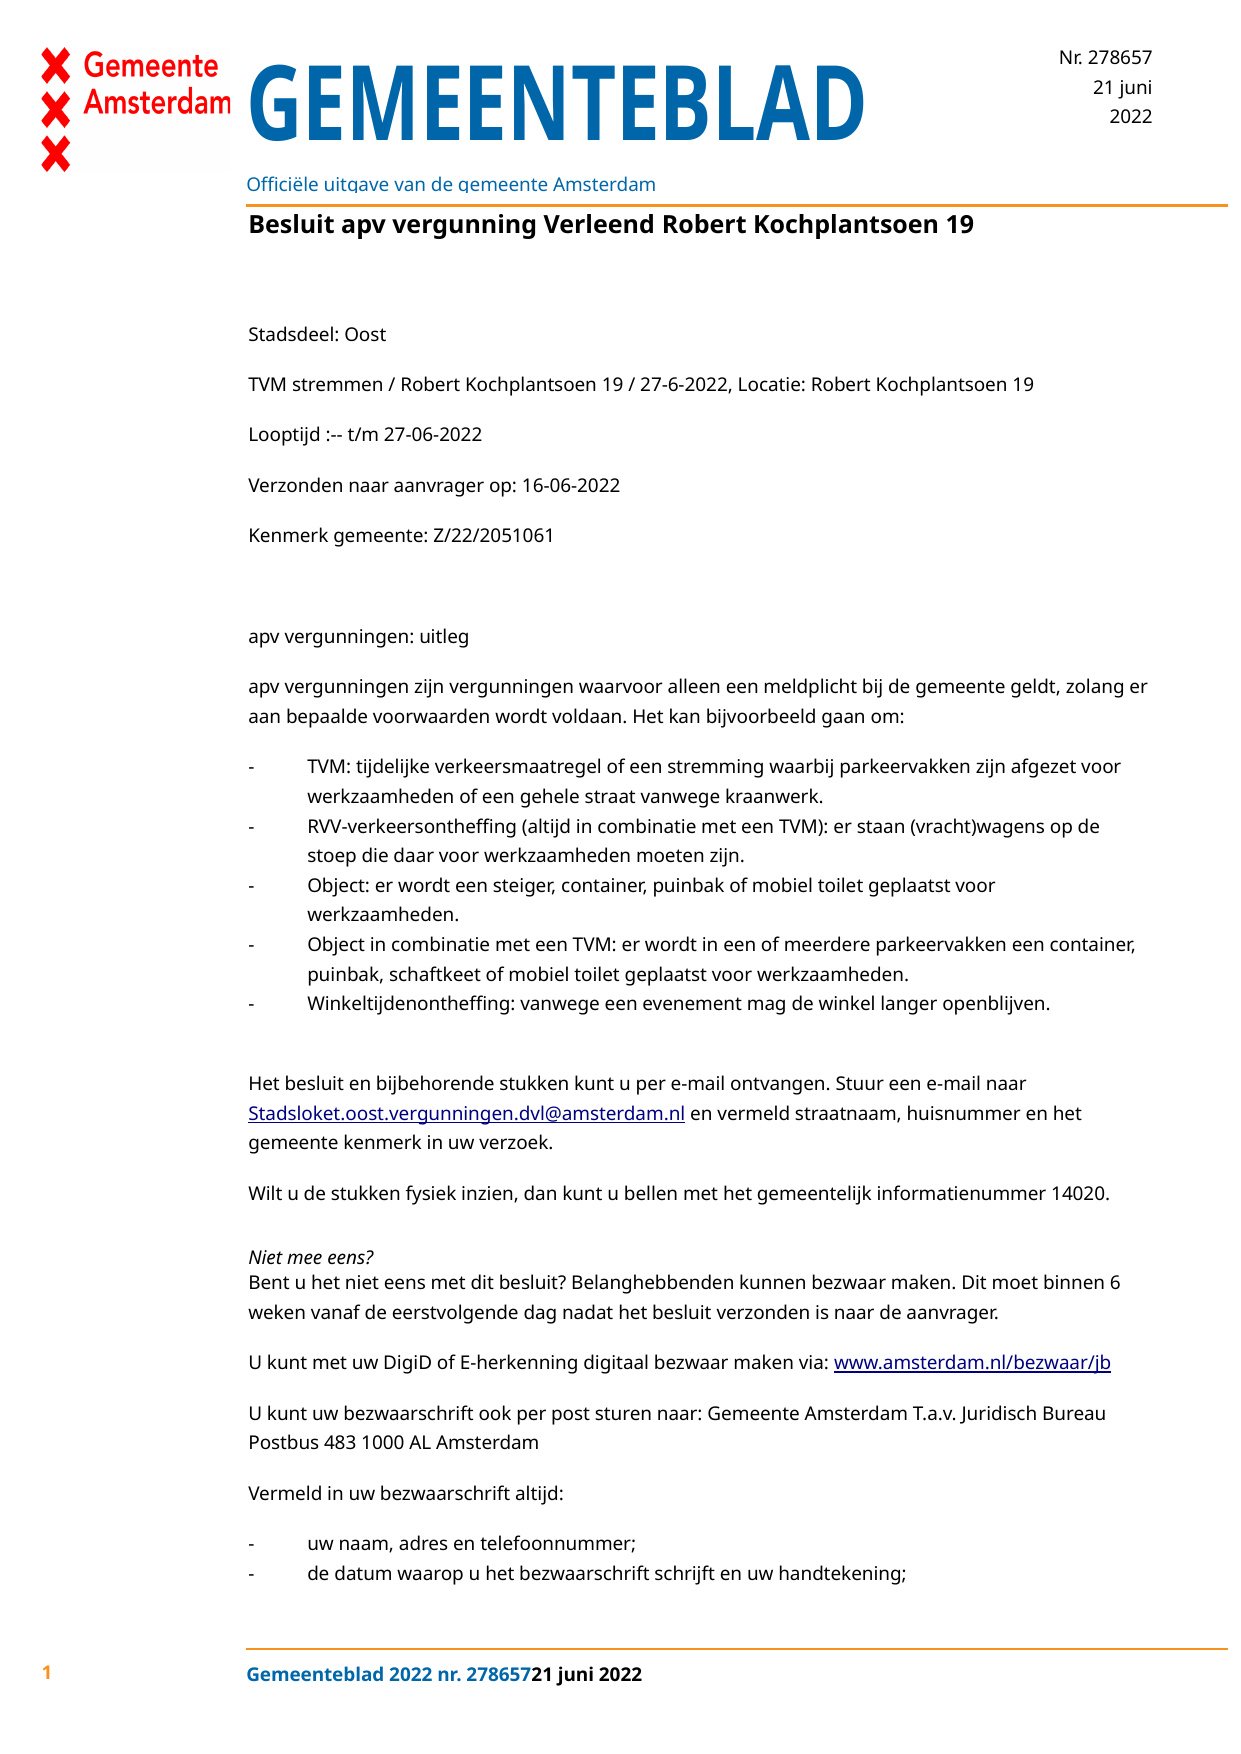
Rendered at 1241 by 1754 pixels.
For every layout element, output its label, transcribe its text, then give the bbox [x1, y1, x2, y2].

text apv vergunningen: uitleg [248, 623, 1152, 649]
list TVM: tijdelijke verkeersmaatregel of een stremming waarbij parkeervakken zijn afgezet voor werkzaamheden of een gehele straat vanwege kraanwerk. [248, 754, 1152, 809]
text Niet mee eens? [248, 1244, 1152, 1269]
text Stadsdeel: Oost [248, 321, 1152, 346]
text Bent u het niet eens met dit besluit? Belanghebbenden kunnen bezwaar maken. Dit moet binnen 6 weken vanaf de eerstvolgende dag nadat het besluit verzonden is naar de aanvrager. [248, 1269, 1152, 1325]
text apv vergunningen zijn vergunningen waarvoor alleen een meldplicht bij de gemeente geldt, zolang er aan bepaalde voorwaarden wordt voldaan. Het kan bijvoorbeeld gaan om: [248, 674, 1152, 729]
text Besluit apv vergunning Verleend Robert Kochplantsoen 19 [248, 207, 1152, 241]
list Winkeltijdenontheffing: vanwege een evenement mag de winkel langer openblijven. [248, 990, 1152, 1016]
text TVM stremmen / Robert Kochplantsoen 19 / 27-6-2022, Locatie: Robert Kochplantsoen 19 [248, 371, 1152, 397]
text U kunt uw bezwaarschrift ook per post sturen naar: Gemeente Amsterdam T.a.v. Juridisch Bureau Postbus 483 1000 AL Amsterdam [248, 1400, 1152, 1455]
text Looptijd :-- t/m 27-06-2022 [248, 422, 1152, 447]
list Object: er wordt een steiger, container, puinbak of mobiel toilet geplaatst voor werkzaamheden. [248, 872, 1152, 927]
text Verzonden naar aanvrager op: 16-06-2022 [248, 472, 1152, 498]
list RVV-verkeersontheffing (altijd in combinatie met een TVM): er staan (vracht)wagens op de stoep die daar voor werkzaamheden moeten zijn. [248, 813, 1152, 868]
list uw naam, adres en telefoonnummer; [248, 1530, 1152, 1556]
text Kenmerk gemeente: Z/22/2051061 [248, 522, 1152, 548]
text Het besluit en bijbehorende stukken kunt u per e-mail ontvangen. Stuur een e-mail naar Stadsloket.oost.vergunningen.dvl@amsterdam.nl en vermeld straatnaam, huisnummer en het gemeente kenmerk in uw verzoek. [248, 1070, 1152, 1155]
list de datum waarop u het bezwaarschrift schrijft en uw handtekening; [248, 1560, 1152, 1586]
text Vermeld in uw bezwaarschrift altijd: [248, 1480, 1152, 1506]
picture [41, 47, 231, 172]
text Wilt u de stukken fysiek inzien, dan kunt u bellen met het gemeentelijk informatienummer 14020. [248, 1180, 1152, 1206]
list Object in combinatie met een TVM: er wordt in een of meerdere parkeervakken een container, puinbak, schaftkeet of mobiel toilet geplaatst voor werkzaamheden. [248, 931, 1152, 986]
text U kunt met uw DigiD of E-herkenning digitaal bezwaar maken via: www.amsterdam.nl/bezwaar/jb [248, 1349, 1152, 1375]
